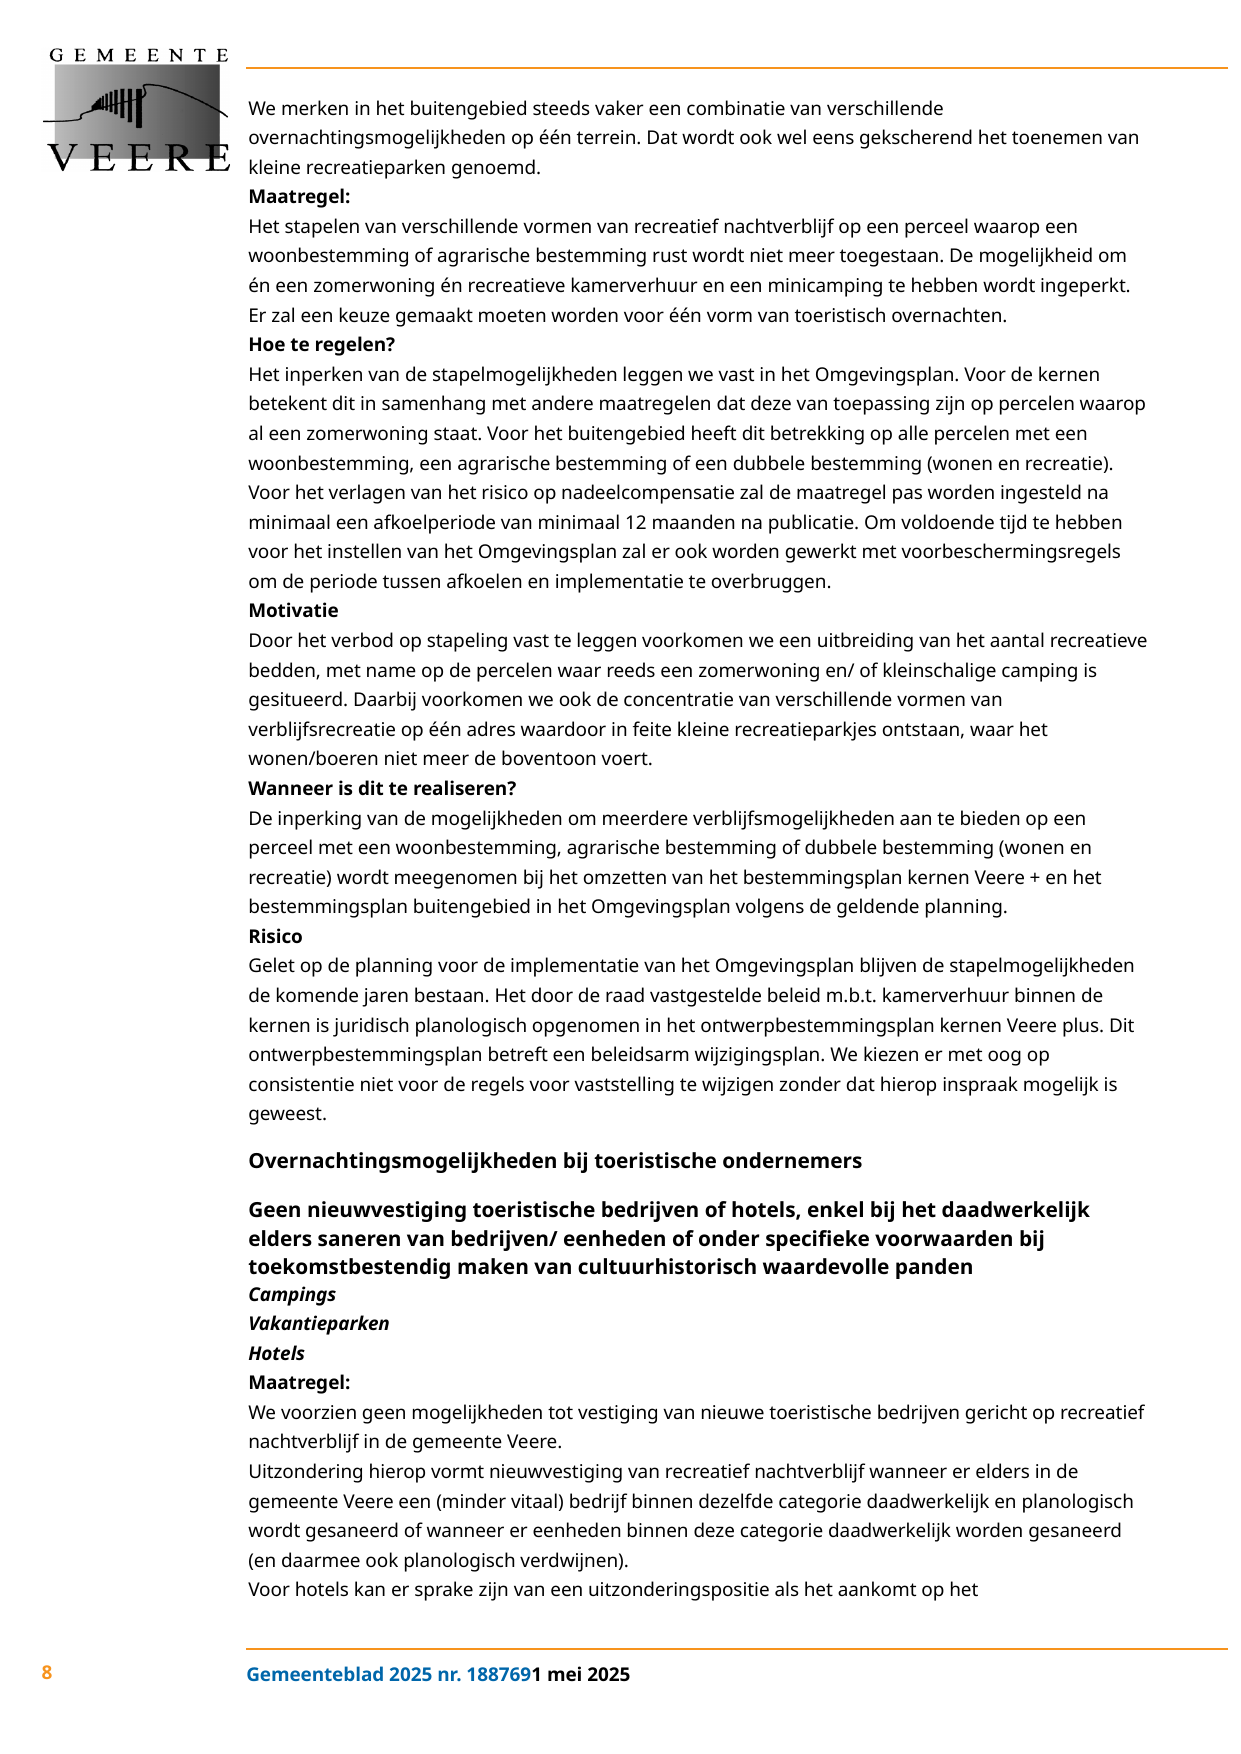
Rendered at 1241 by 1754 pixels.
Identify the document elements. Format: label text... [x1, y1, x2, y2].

text Door het verbod op stapeling vast te leggen voorkomen we een uitbreiding van het aantal recreatieve bedden, met name op de percelen waar reeds een zomerwoning en/ of kleinschalige camping is gesitueerd. Daarbij voorkomen we ook de concentratie van verschillende vormen van verblijfsrecreatie op één adres waardoor in feite kleine recreatieparkjes ontstaan, waar het wonen/boeren niet meer de boventoon voert. [248, 627, 1152, 771]
text Uitzondering hierop vormt nieuwvestiging van recreatief nachtverblijf wanneer er elders in de gemeente Veere een (minder vitaal) bedrijf binnen dezelfde categorie daadwerkelijk en planologisch wordt gesaneerd of wanneer er eenheden binnen deze categorie daadwerkelijk worden gesaneerd (en daarmee ook planologisch verdwijnen). [248, 1458, 1152, 1573]
text Hotels [248, 1340, 1152, 1366]
text Het inperken van de stapelmogelijkheden leggen we vast in het Omgevingsplan. Voor de kernen betekent dit in samenhang met andere maatregelen dat deze van toepassing zijn op percelen waarop al een zomerwoning staat. Voor het buitengebied heeft dit betrekking op alle percelen met een woonbestemming, een agrarische bestemming of een dubbele bestemming (wonen en recreatie). [248, 361, 1152, 476]
text De inperking van de mogelijkheden om meerdere verblijfsmogelijkheden aan te bieden op een perceel met een woonbestemming, agrarische bestemming of dubbele bestemming (wonen en recreatie) wordt meegenomen bij het omzetten van het bestemmingsplan kernen Veere + en het bestemmingsplan buitengebied in het Omgevingsplan volgens de geldende planning. [248, 805, 1152, 919]
text Overnachtingsmogelijkheden bij toeristische ondernemers [248, 1146, 1152, 1175]
text Geen nieuwvestiging toeristische bedrijven of hotels, enkel bij het daadwerkelijk elders saneren van bedrijven/ eenheden of onder specifieke voorwaarden bij toekomstbestendig maken van cultuurhistorisch waardevolle panden [248, 1196, 1152, 1281]
text Het stapelen van verschillende vormen van recreatief nachtverblijf op een perceel waarop een woonbestemming of agrarische bestemming rust wordt niet meer toegestaan. De mogelijkheid om én een zomerwoning én recreatieve kamerverhuur en een minicamping te hebben wordt ingeperkt. Er zal een keuze gemaakt moeten worden voor één vorm van toeristisch overnachten. [248, 213, 1152, 328]
text Voor het verlagen van het risico op nadeelcompensatie zal de maatregel pas worden ingesteld na minimaal een afkoelperiode van minimaal 12 maanden na publicatie. Om voldoende tijd te hebben voor het instellen van het Omgevingsplan zal er ook worden gewerkt met voorbeschermingsregels om de periode tussen afkoelen en implementatie te overbruggen. [248, 479, 1152, 594]
text We merken in het buitengebied steeds vaker een combinatie van verschillende overnachtingsmogelijkheden op één terrein. Dat wordt ook wel eens gekscherend het toenemen van kleine recreatieparken genoemd. [248, 95, 1152, 180]
text We voorzien geen mogelijkheden tot vestiging van nieuwe toeristische bedrijven gericht op recreatief nachtverblijf in de gemeente Veere. [248, 1399, 1152, 1454]
text Motivatie [248, 598, 1152, 623]
text Maatregel: [248, 183, 1152, 209]
text Campings [248, 1281, 1152, 1307]
text Wanneer is dit te realiseren? [248, 775, 1152, 801]
text Hoe te regelen? [248, 331, 1152, 357]
text Maatregel: [248, 1369, 1152, 1395]
text Vakantieparken [248, 1310, 1152, 1336]
text Risico [248, 923, 1152, 949]
text Voor hotels kan er sprake zijn van een uitzonderingspositie als het aankomt op het [248, 1577, 1152, 1602]
text Gelet op de planning voor de implementatie van het Omgevingsplan blijven de stapelmogelijkheden de komende jaren bestaan. Het door de raad vastgestelde beleid m.b.t. kamerverhuur binnen de kernen is juridisch planologisch opgenomen in het ontwerpbestemmingsplan kernen Veere plus. Dit ontwerpbestemmingsplan betreft een beleidsarm wijzigingsplan. We kiezen er met oog op consistentie niet voor de regels voor vaststelling te wijzigen zonder dat hierop inspraak mogelijk is geweest. [248, 953, 1152, 1126]
picture [41, 47, 231, 172]
